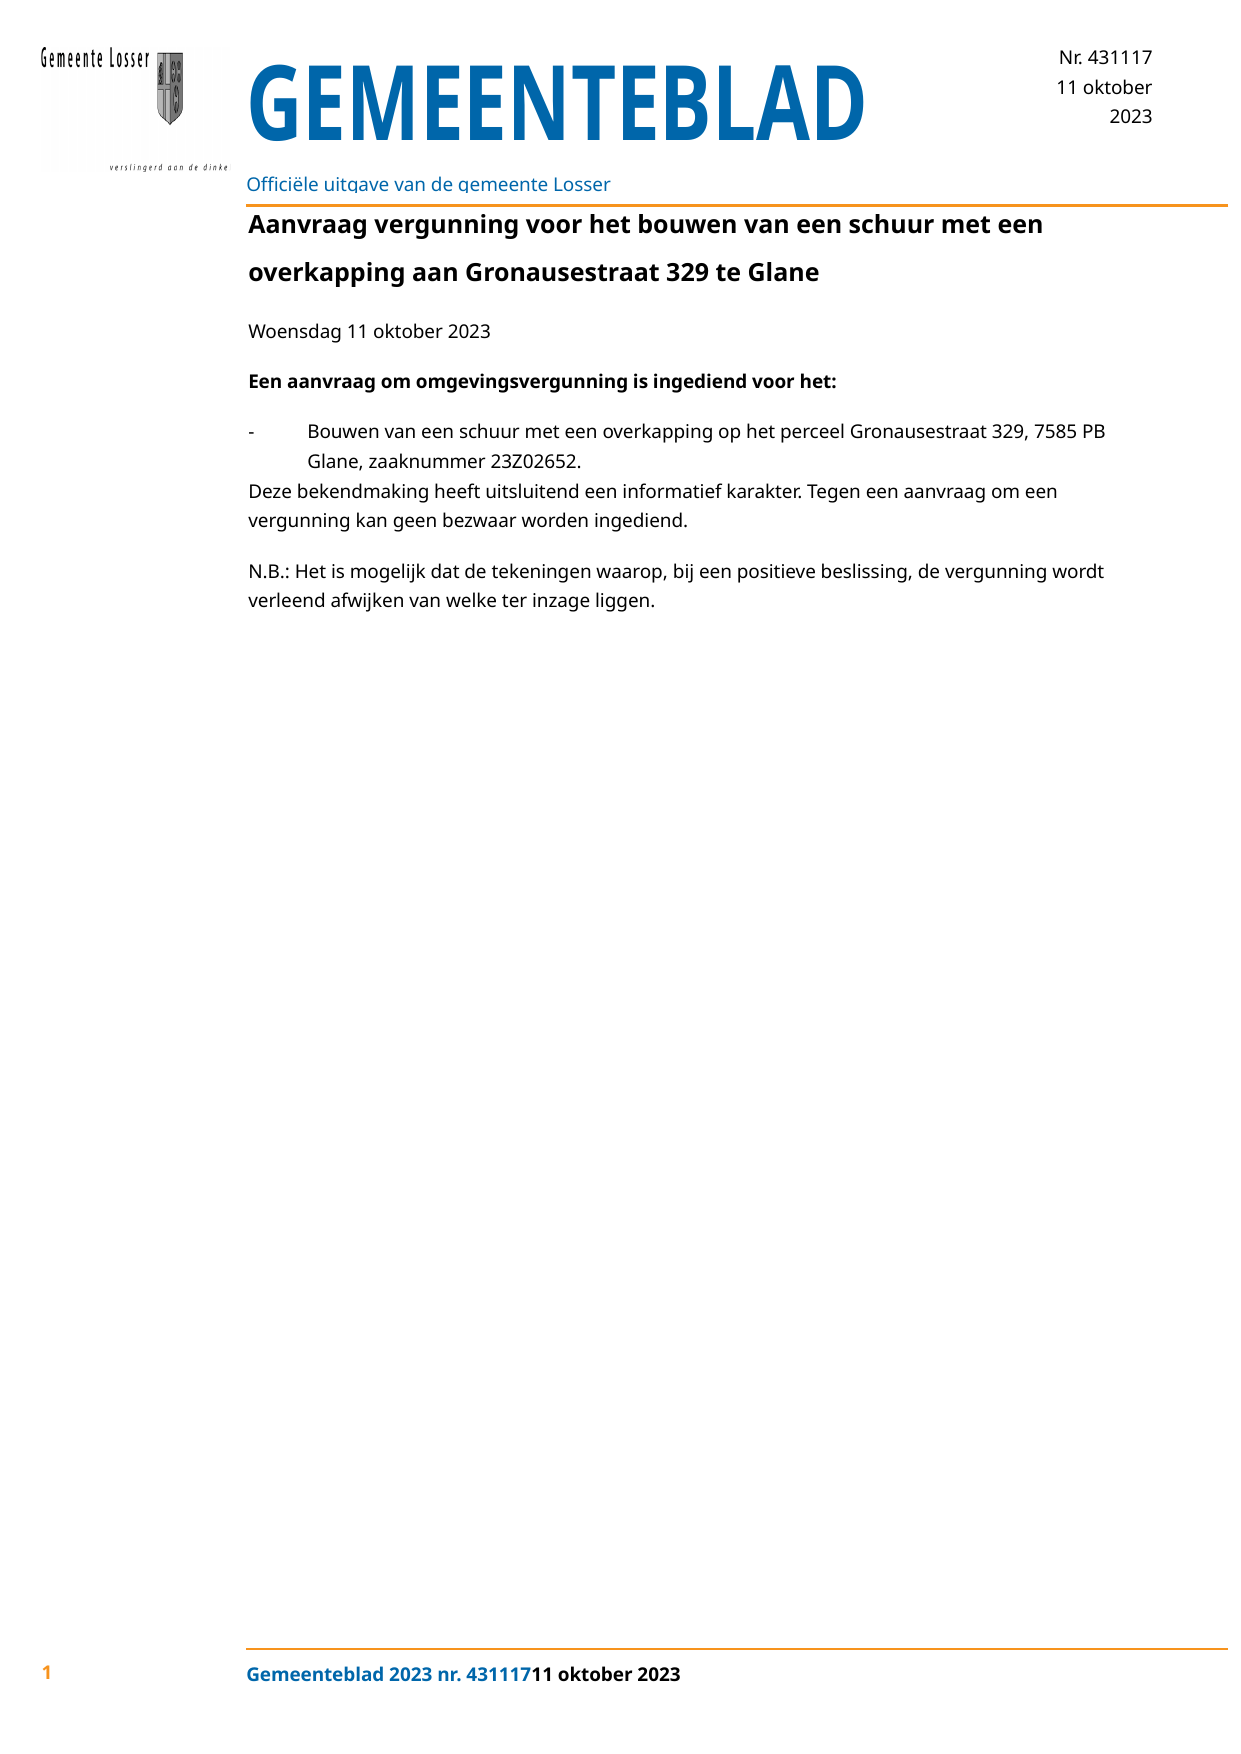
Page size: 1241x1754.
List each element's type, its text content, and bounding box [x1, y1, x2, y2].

text Aanvraag vergunning voor het bouwen van een schuur met een overkapping aan Gronausestraat 329 te Glane [248, 207, 1152, 288]
text Woensdag 11 oktober 2023 [248, 318, 1152, 344]
text Een aanvraag om omgevingsvergunning is ingediend voor het: [248, 368, 1152, 394]
list Bouwen van een schuur met een overkapping op het perceel Gronausestraat 329, 7585 PB Glane, zaaknummer 23Z02652. [248, 419, 1152, 474]
text Deze bekendmaking heeft uitsluitend een informatief karakter. Tegen een aanvraag om een vergunning kan geen bezwaar worden ingediend. [248, 478, 1152, 533]
picture [41, 47, 231, 172]
text N.B.: Het is mogelijk dat de tekeningen waarop, bij een positieve beslissing, de vergunning wordt verleend afwijken van welke ter inzage liggen. [248, 558, 1152, 613]
